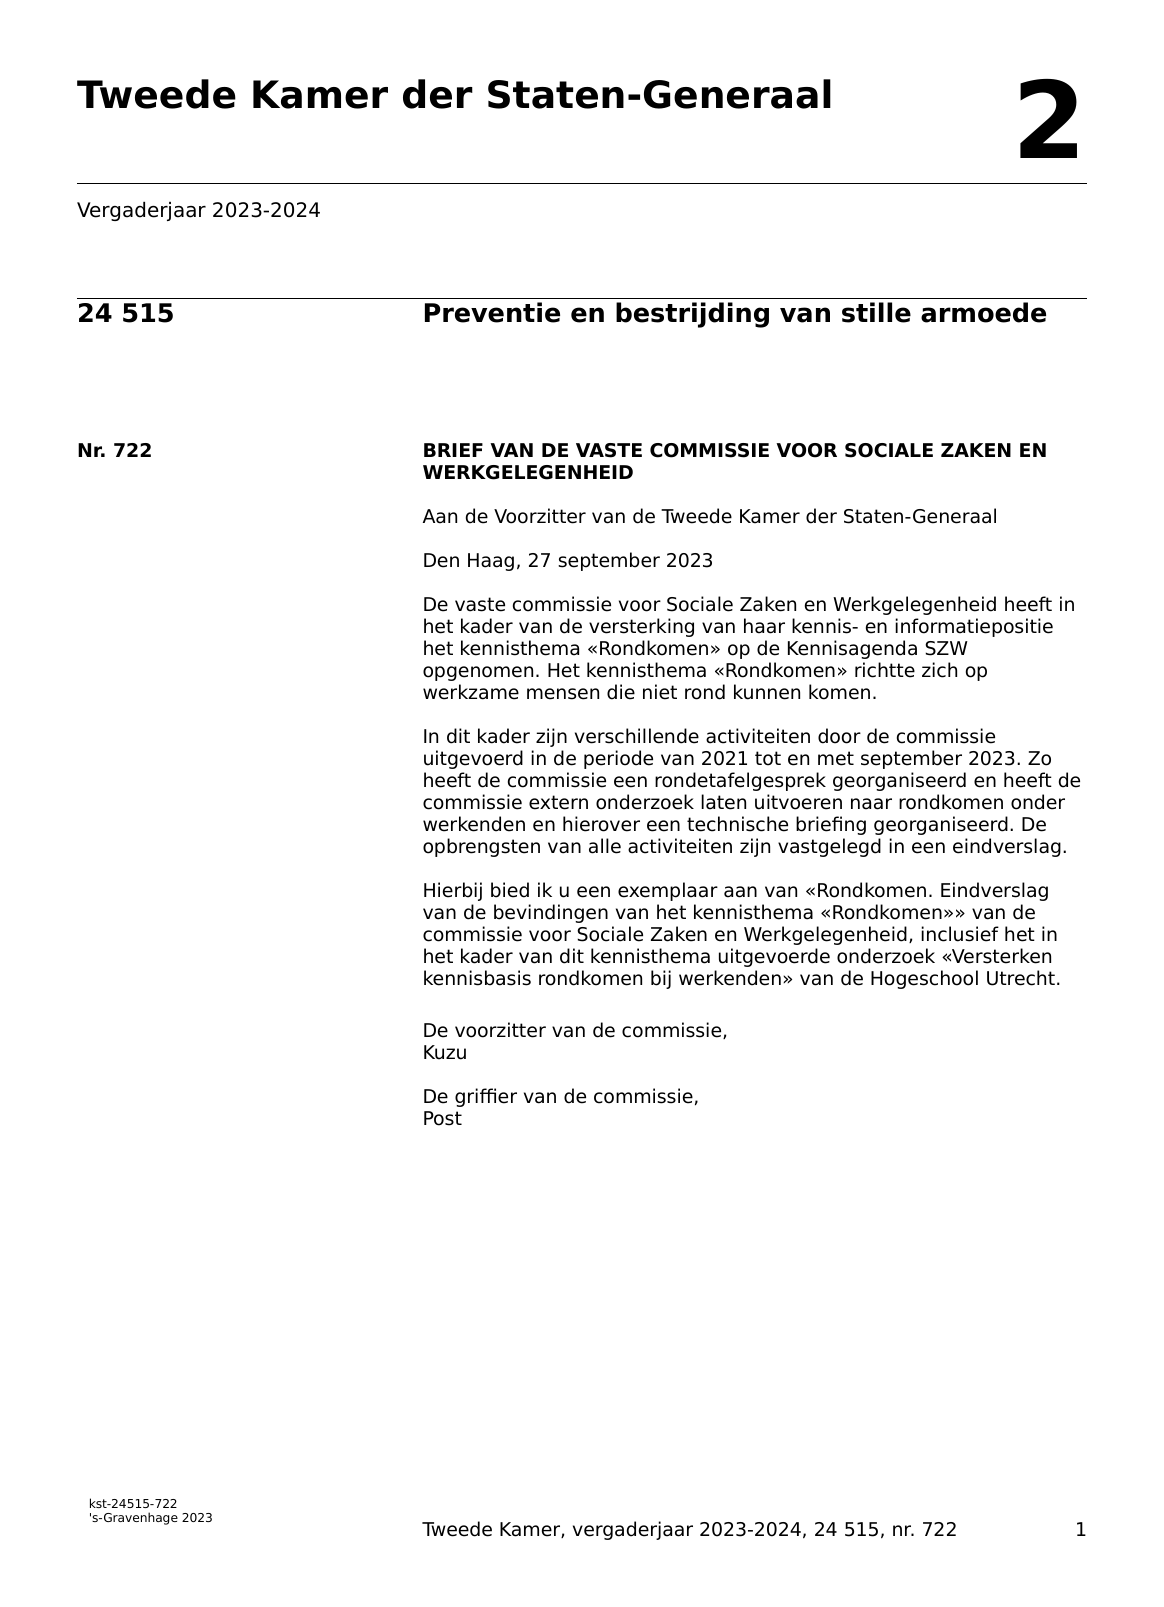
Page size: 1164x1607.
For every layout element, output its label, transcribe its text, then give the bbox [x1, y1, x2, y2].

text De vaste commissie voor Sociale Zaken en Werkgelegenheid heeft in het kader van de versterking van haar kennis- en informatiepositie het kennisthema «Rondkomen» op de Kennisagenda SZW opgenomen. Het kennisthema «Rondkomen» richtte zich op werkzame mensen die niet rond kunnen komen. [422, 594, 1087, 704]
table_header Tweede Kamer der Staten-Generaal [77, 59, 886, 183]
text De griffier van de commissie, Post [422, 1086, 1087, 1130]
text Hierbij bied ik u een exemplaar aan van «Rondkomen. Eindverslag van de bevindingen van het kennisthema «Rondkomen»» van de commissie voor Sociale Zaken en Werkgelegenheid, inclusief het in het kader van dit kennisthema uitgevoerde onderzoek «Versterken kennisbasis rondkomen bij werkenden» van de Hogeschool Utrecht. [422, 880, 1087, 990]
text 's-Gravenhage 2023 [88, 1511, 323, 1525]
table_header 2 [886, 59, 1087, 183]
text Aan de Voorzitter van de Tweede Kamer der Staten-Generaal [422, 506, 1087, 528]
subtitle 24 515 Preventie en bestrijding van stille armoede [77, 299, 1087, 329]
table_cell Vergaderjaar 2023-2024 [77, 184, 1087, 298]
text De voorzitter van de commissie, Kuzu [422, 1020, 1087, 1064]
text In dit kader zijn verschillende activiteiten door de commissie uitgevoerd in de periode van 2021 tot en met september 2023. Zo heeft de commissie een rondetafelgesprek georganiseerd en heeft de commissie extern onderzoek laten uitvoeren naar rondkomen onder werkenden en hierover een technische briefing georganiseerd. De opbrengsten van alle activiteiten zijn vastgelegd in een eindverslag. [422, 726, 1087, 858]
text Den Haag, 27 september 2023 [422, 550, 1087, 572]
text kst-24515-722 [88, 1497, 323, 1511]
subtitle Nr. 722 BRIEF VAN DE VASTE COMMISSIE VOOR SOCIALE ZAKEN EN WERKGELEGENHEID [77, 440, 1087, 484]
